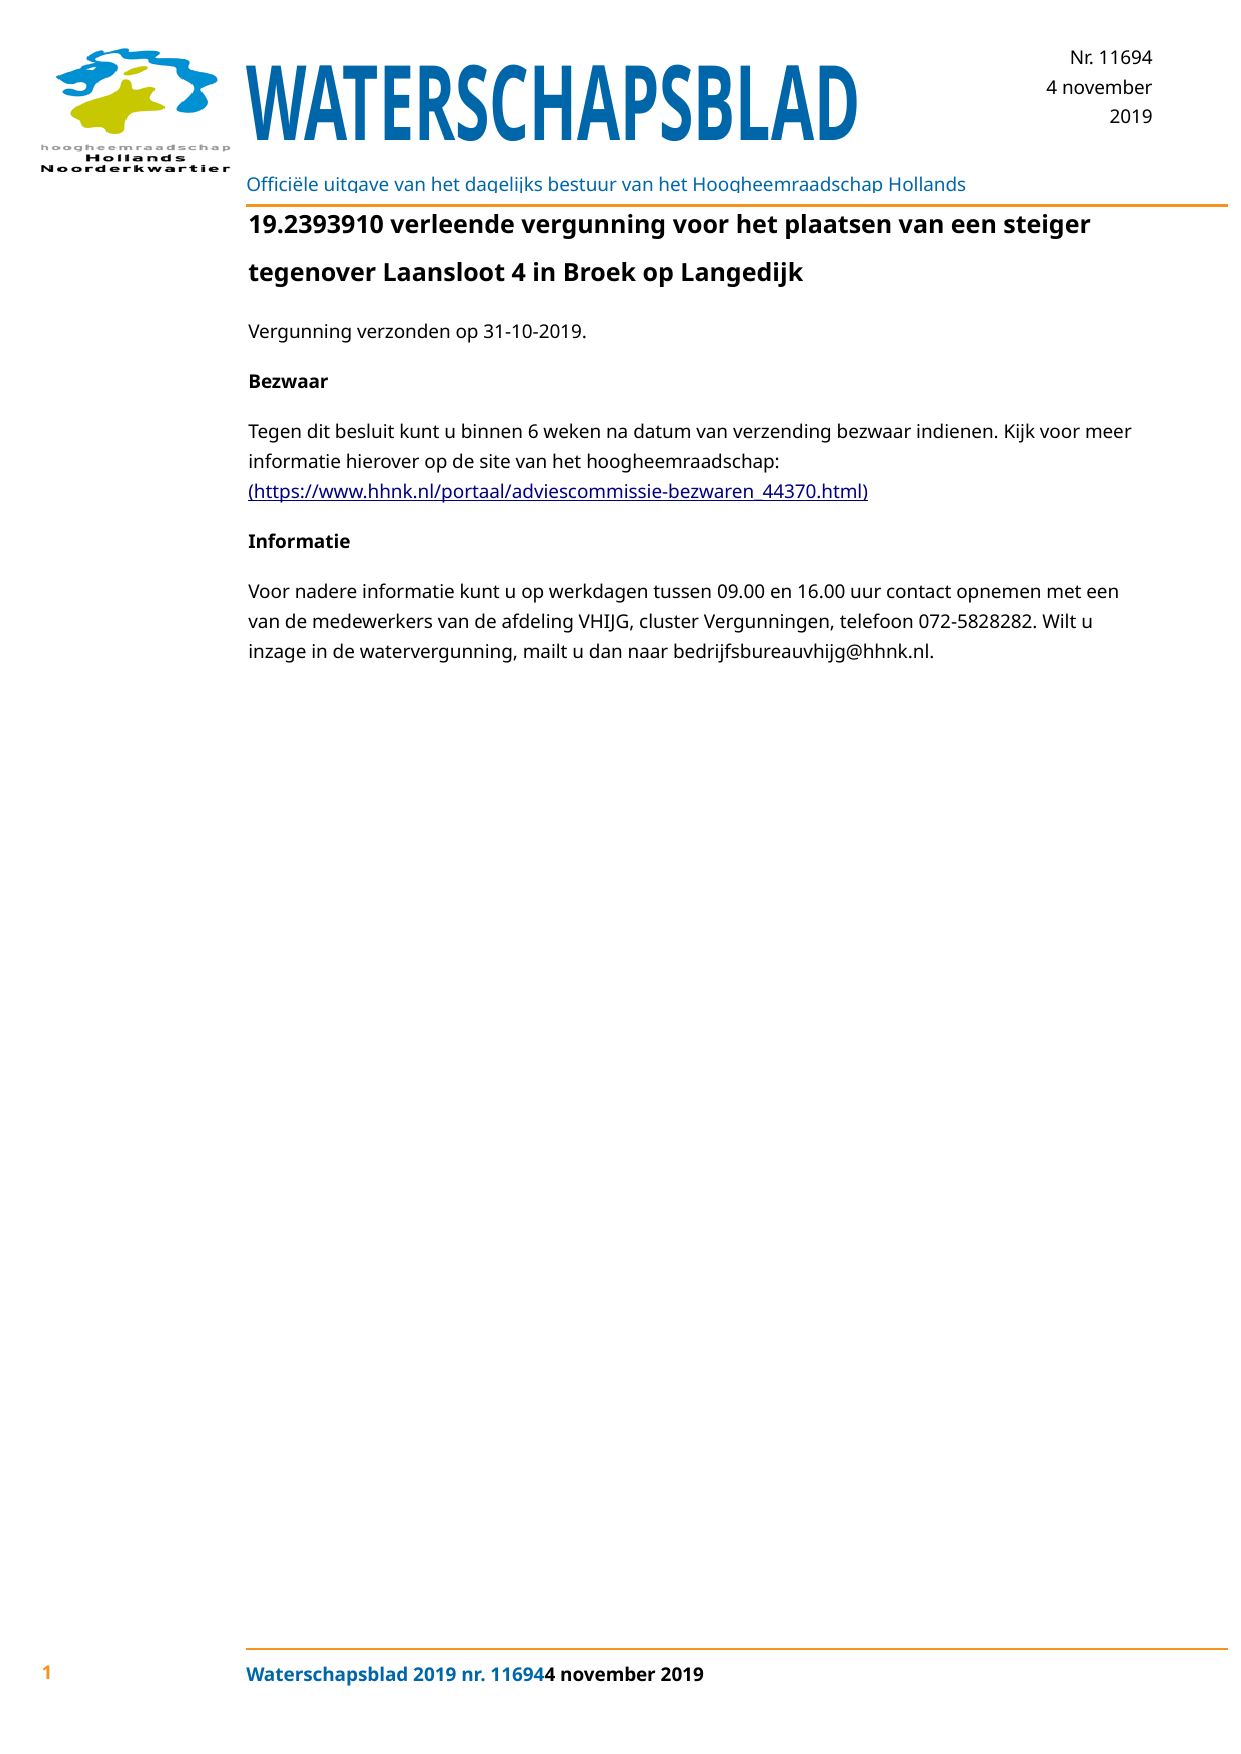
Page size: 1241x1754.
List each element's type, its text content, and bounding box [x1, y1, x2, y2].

text Tegen dit besluit kunt u binnen 6 weken na datum van verzending bezwaar indienen. Kijk voor meer informatie hierover op de site van het hoogheemraadschap: (https://www.hhnk.nl/portaal/adviescommissie-bezwaren_44370.html) [248, 419, 1152, 504]
text 19.2393910 verleende vergunning voor het plaatsen van een steiger tegenover Laansloot 4 in Broek op Langedijk [248, 207, 1152, 288]
text Bezwaar [248, 368, 1152, 394]
text Informatie [248, 528, 1152, 554]
text Voor nadere informatie kunt u op werkdagen tussen 09.00 en 16.00 uur contact opnemen met een van de medewerkers van de afdeling VHIJG, cluster Vergunningen, telefoon 072-5828282. Wilt u inzage in de watervergunning, mailt u dan naar bedrijfsbureauvhijg@hhnk.nl. [248, 579, 1152, 664]
text Vergunning verzonden op 31-10-2019. [248, 318, 1152, 344]
picture [41, 47, 231, 172]
